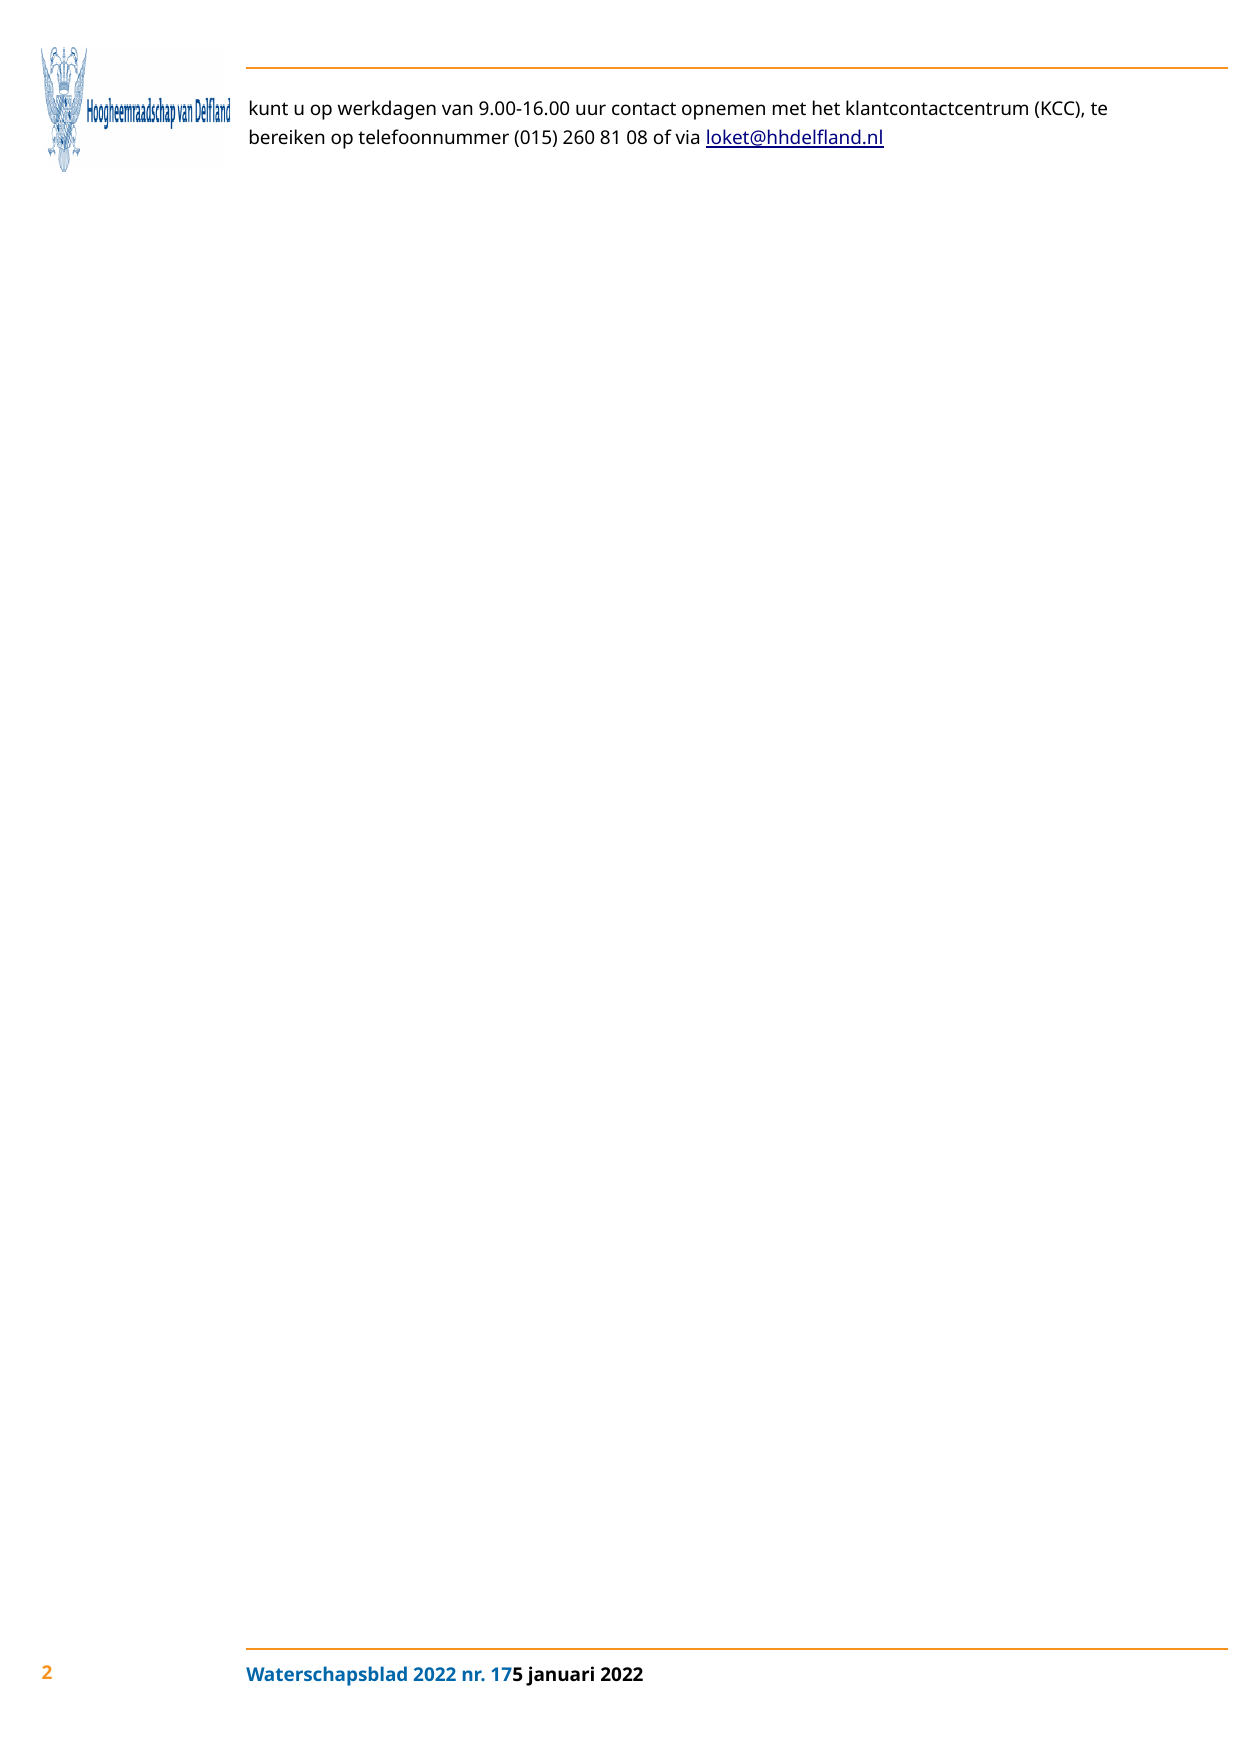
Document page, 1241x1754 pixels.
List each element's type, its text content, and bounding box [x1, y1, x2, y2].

picture [41, 47, 231, 172]
text kunt u op werkdagen van 9.00-16.00 uur contact opnemen met het klantcontactcentrum (KCC), te bereiken op telefoonnummer (015) 260 81 08 of via loket@hhdelfland.nl [248, 95, 1152, 150]
